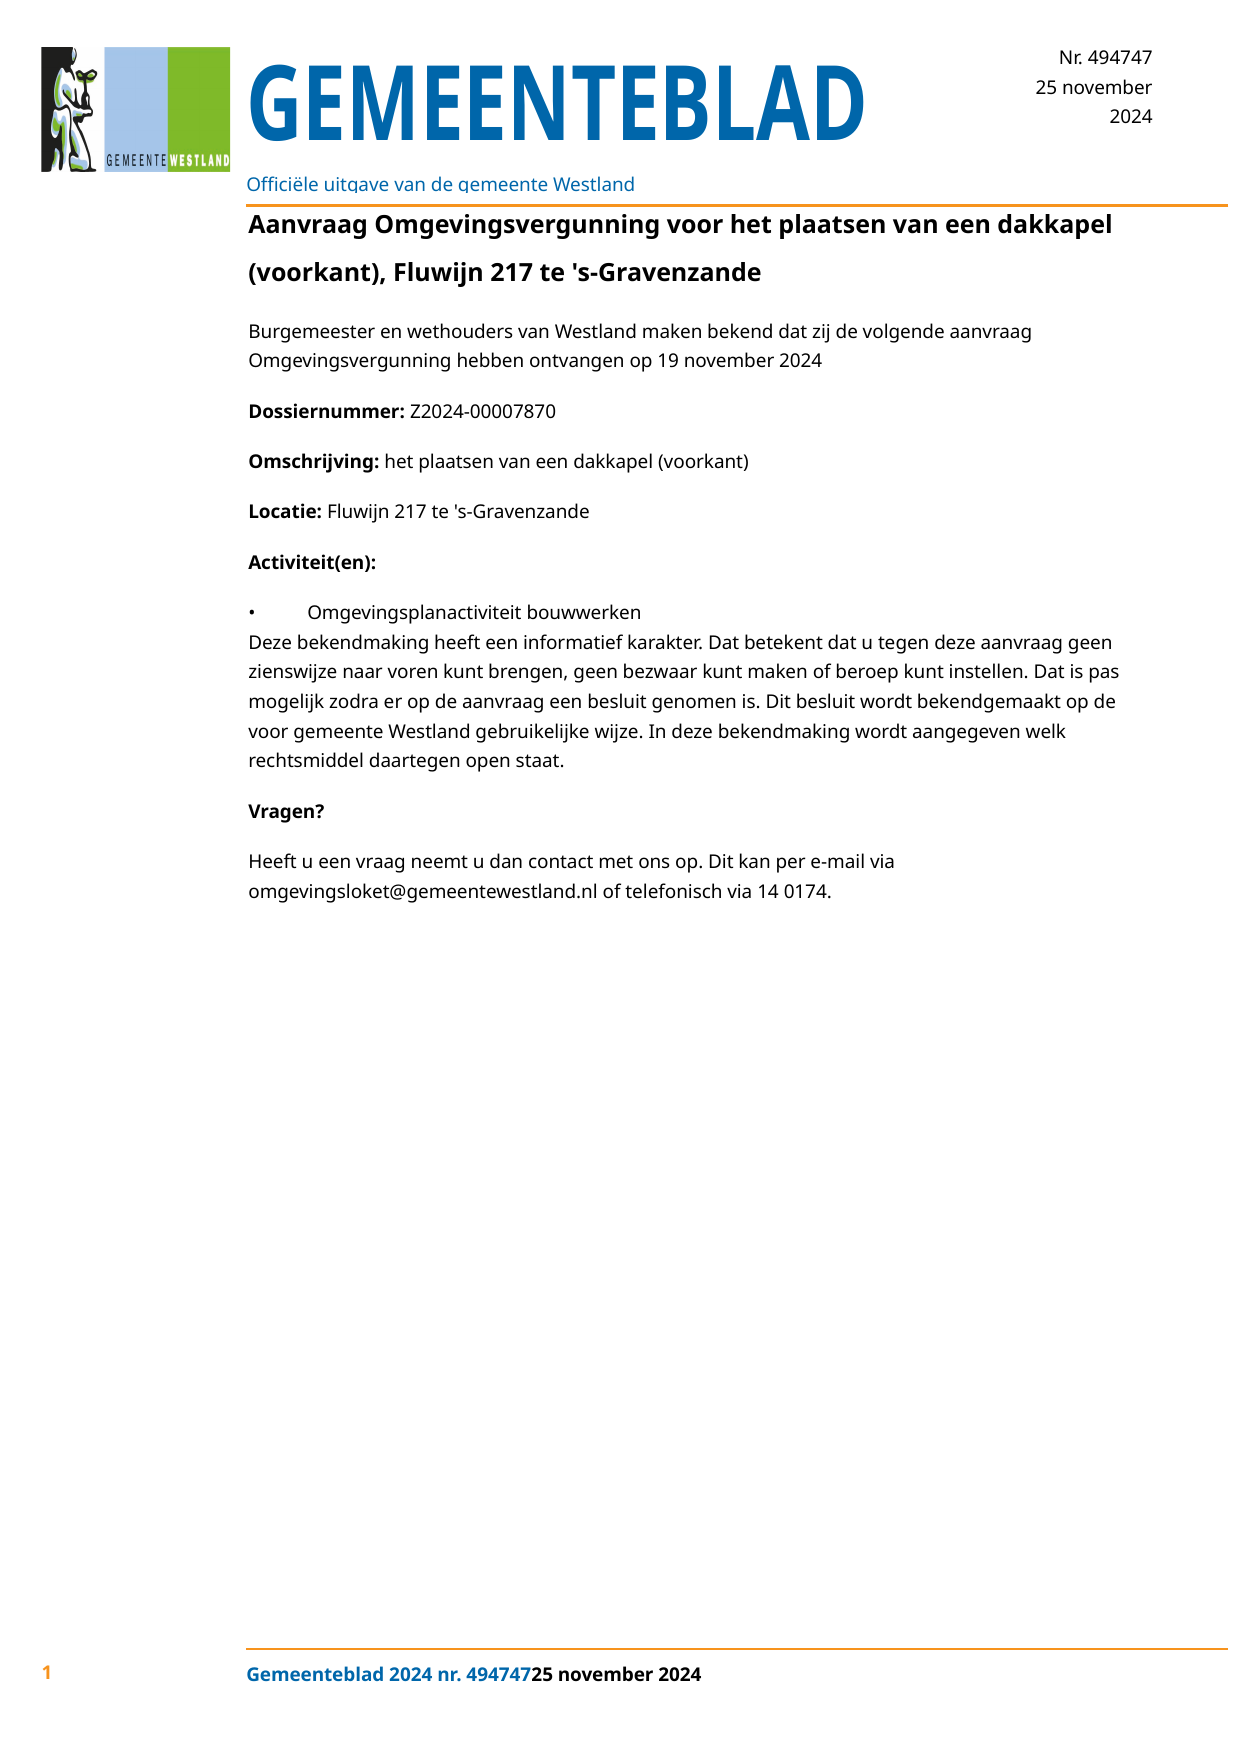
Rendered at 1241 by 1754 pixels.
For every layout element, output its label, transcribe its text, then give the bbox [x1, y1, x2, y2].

text Dossiernummer: Z2024-00007870 [248, 398, 1152, 424]
text Burgemeester en wethouders van Westland maken bekend dat zij de volgende aanvraag Omgevingsvergunning hebben ontvangen op 19 november 2024 [248, 318, 1152, 373]
list Omgevingsplanactiviteit bouwwerken [248, 599, 1152, 625]
text Activiteit(en): [248, 549, 1152, 575]
text Aanvraag Omgevingsvergunning voor het plaatsen van een dakkapel (voorkant), Fluwijn 217 te 's-Gravenzande [248, 207, 1152, 288]
text Locatie: Fluwijn 217 te 's-Gravenzande [248, 499, 1152, 524]
text Deze bekendmaking heeft een informatief karakter. Dat betekent dat u tegen deze aanvraag geen zienswijze naar voren kunt brengen, geen bezwaar kunt maken of beroep kunt instellen. Dat is pas mogelijk zodra er op de aanvraag een besluit genomen is. Dit besluit wordt bekendgemaakt op de voor gemeente Westland gebruikelijke wijze. In deze bekendmaking wordt aangegeven welk rechtsmiddel daartegen open staat. [248, 629, 1152, 773]
text Heeft u een vraag neemt u dan contact met ons op. Dit kan per e-mail via omgevingsloket@gemeentewestland.nl of telefonisch via 14 0174. [248, 848, 1152, 904]
text Omschrijving: het plaatsen van een dakkapel (voorkant) [248, 448, 1152, 474]
text Vragen? [248, 798, 1152, 824]
picture [41, 47, 231, 172]
